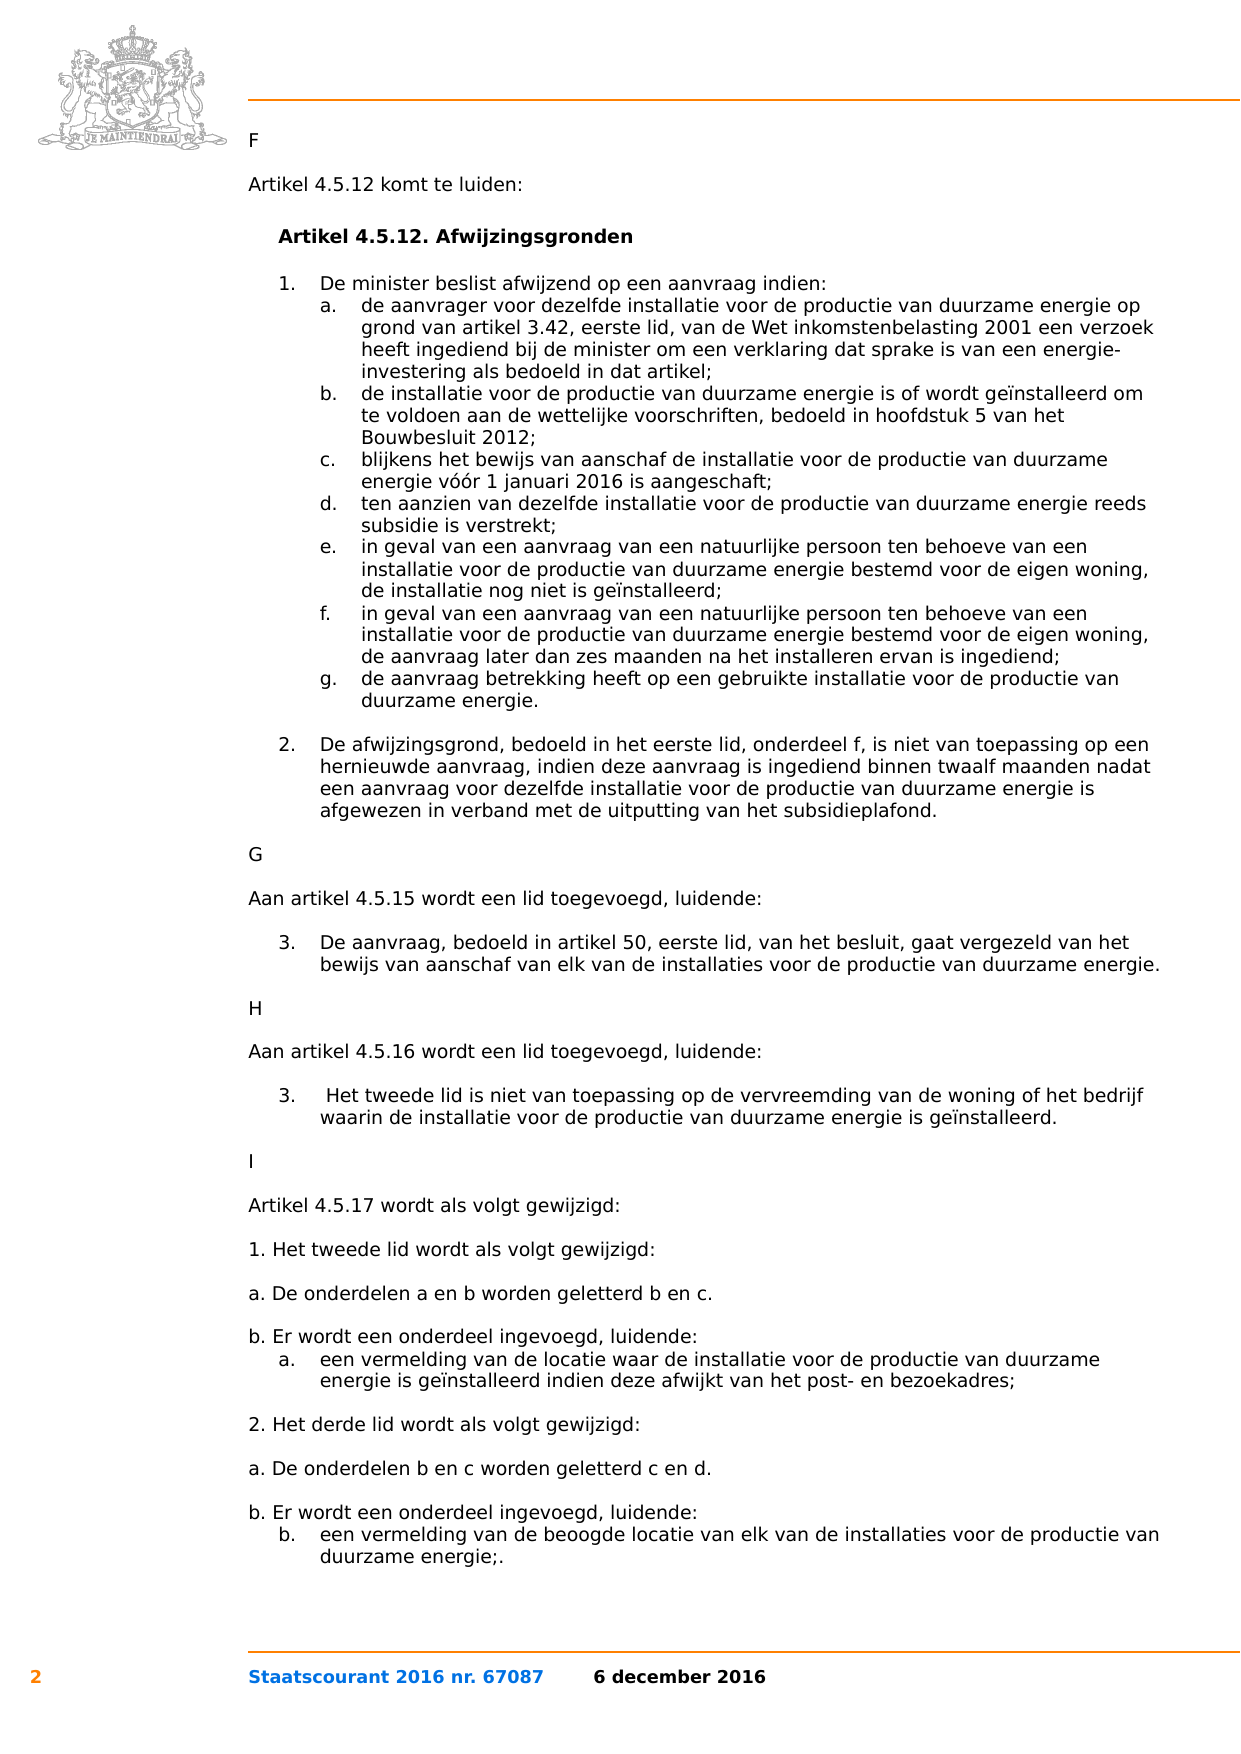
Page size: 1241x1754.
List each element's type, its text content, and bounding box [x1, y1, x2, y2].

text F [248, 130, 1163, 152]
text a. de aanvrager voor dezelfde installatie voor de productie van duurzame energie op grond van artikel 3.42, eerste lid, van de Wet inkomstenbelasting 2001 een verzoek heeft ingediend bij de minister om een verklaring dat sprake is van een energie-investering als bedoeld in dat artikel; [319, 295, 1163, 383]
text Aan artikel 4.5.15 wordt een lid toegevoegd, luidende: [248, 888, 1163, 910]
text c. blijkens het bewijs van aanschaf de installatie voor de productie van duurzame energie vóór 1 januari 2016 is aangeschaft; [319, 448, 1163, 492]
text 3. Het tweede lid is niet van toepassing op de vervreemding van de woning of het bedrijf waarin de installatie voor de productie van duurzame energie is geïnstalleerd. [278, 1085, 1163, 1129]
text G [248, 844, 1163, 866]
text 1. Het tweede lid wordt als volgt gewijzigd: [248, 1239, 1163, 1261]
text b. een vermelding van de beoogde locatie van elk van de installaties voor de productie van duurzame energie;. [278, 1524, 1163, 1568]
text Aan artikel 4.5.16 wordt een lid toegevoegd, luidende: [248, 1041, 1163, 1063]
text d. ten aanzien van dezelfde installatie voor de productie van duurzame energie reeds subsidie is verstrekt; [319, 492, 1163, 536]
text b. Er wordt een onderdeel ingevoegd, luidende: [248, 1502, 1163, 1524]
text 2. De afwijzingsgrond, bedoeld in het eerste lid, onderdeel f, is niet van toepassing op een hernieuwde aanvraag, indien deze aanvraag is ingediend binnen twaalf maanden nadat een aanvraag voor dezelfde installatie voor de productie van duurzame energie is afgewezen in verband met de uitputting van het subsidieplafond. [278, 734, 1163, 822]
picture [38, 25, 227, 150]
text 3. De aanvraag, bedoeld in artikel 50, eerste lid, van het besluit, gaat vergezeld van het bewijs van aanschaf van elk van de installaties voor de productie van duurzame energie. [278, 932, 1163, 976]
text Artikel 4.5.17 wordt als volgt gewijzigd: [248, 1195, 1163, 1217]
text g. de aanvraag betrekking heeft op een gebruikte installatie voor de productie van duurzame energie. [319, 668, 1163, 712]
text b. Er wordt een onderdeel ingevoegd, luidende: [248, 1326, 1163, 1348]
text e. in geval van een aanvraag van een natuurlijke persoon ten behoeve van een installatie voor de productie van duurzame energie bestemd voor de eigen woning, de installatie nog niet is geïnstalleerd; [319, 536, 1163, 602]
text f. in geval van een aanvraag van een natuurlijke persoon ten behoeve van een installatie voor de productie van duurzame energie bestemd voor de eigen woning, de aanvraag later dan zes maanden na het installeren ervan is ingediend; [319, 602, 1163, 668]
text a. De onderdelen a en b worden geletterd b en c. [248, 1283, 1163, 1304]
subtitle Artikel 4.5.12. Afwijzingsgronden [278, 226, 1163, 248]
text a. een vermelding van de locatie waar de installatie voor de productie van duurzame energie is geïnstalleerd indien deze afwijkt van het post- en bezoekadres; [278, 1348, 1163, 1392]
text b. de installatie voor de productie van duurzame energie is of wordt geïnstalleerd om te voldoen aan de wettelijke voorschriften, bedoeld in hoofdstuk 5 van het Bouwbesluit 2012; [319, 383, 1163, 448]
text H [248, 997, 1163, 1019]
text Artikel 4.5.12 komt te luiden: [248, 174, 1163, 196]
text 1. De minister beslist afwijzend op een aanvraag indien: [278, 273, 1163, 295]
text 2. Het derde lid wordt als volgt gewijzigd: [248, 1414, 1163, 1436]
text I [248, 1151, 1163, 1173]
text a. De onderdelen b en c worden geletterd c en d. [248, 1458, 1163, 1480]
